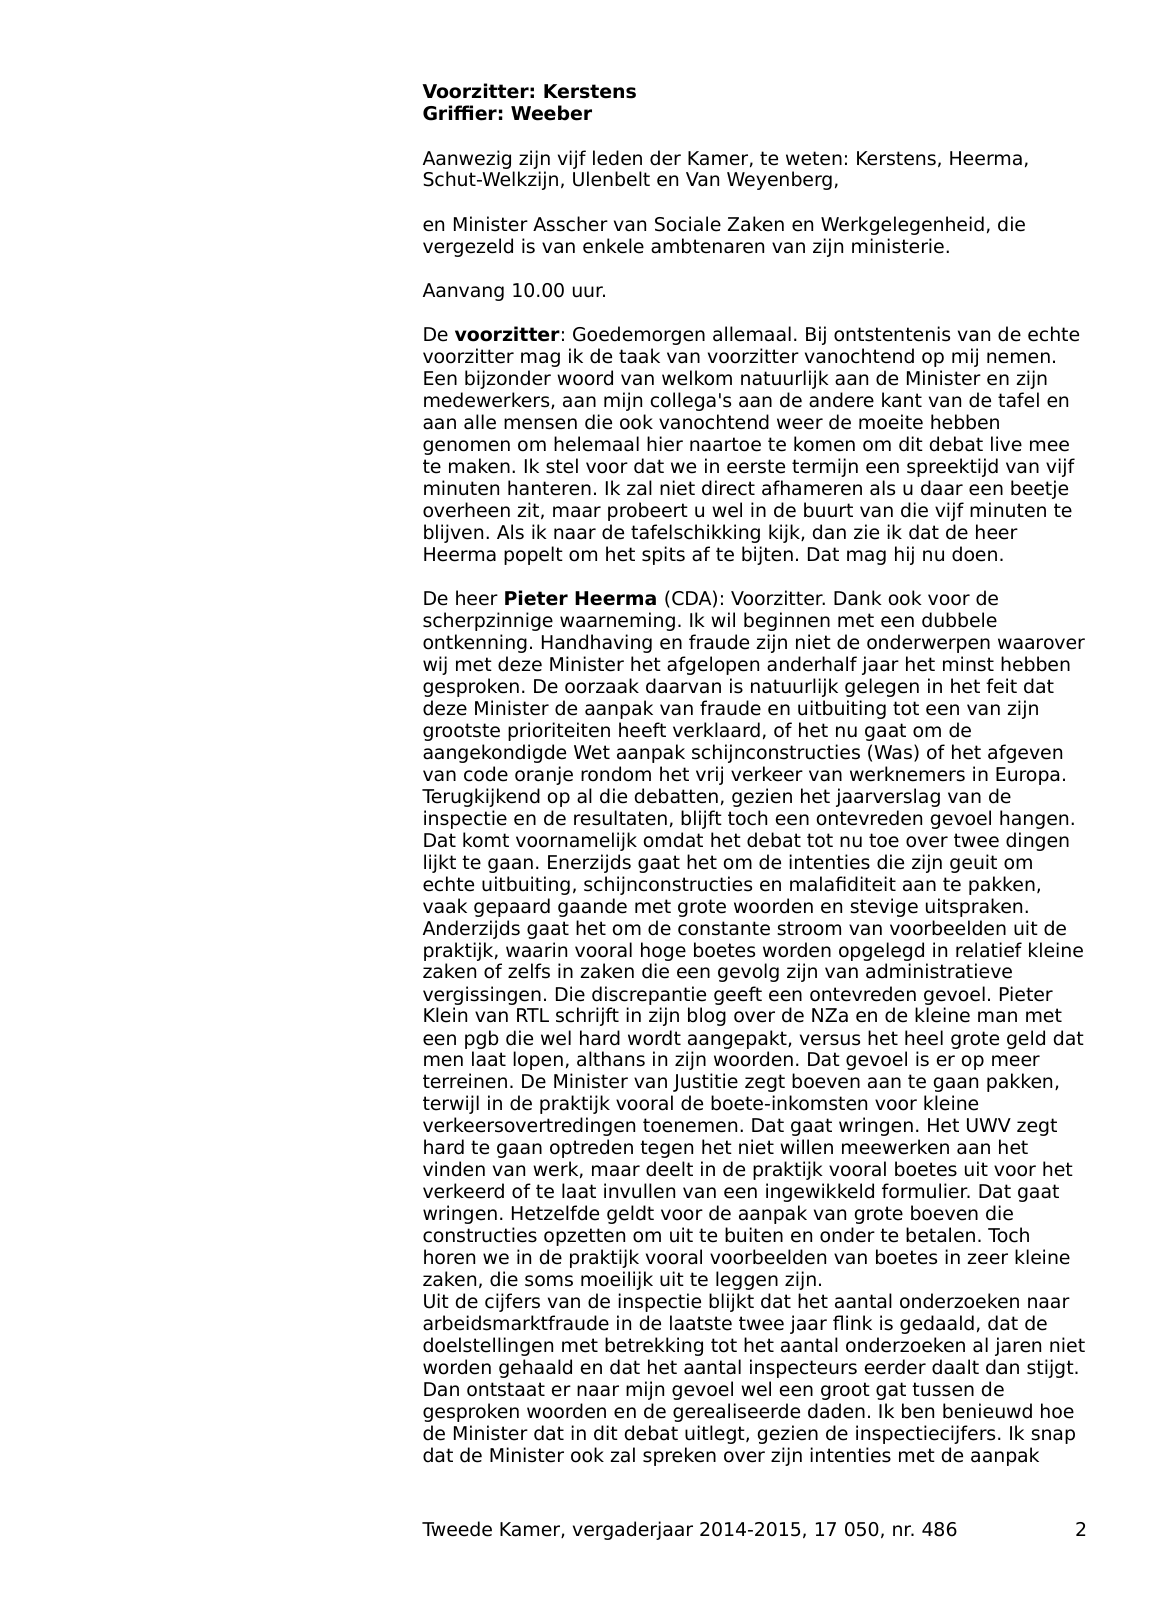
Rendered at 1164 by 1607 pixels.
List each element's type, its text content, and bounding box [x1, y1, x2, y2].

text De heer Pieter Heerma (CDA): Voorzitter. Dank ook voor de scherpzinnige waarneming. Ik wil beginnen met een dubbele ontkenning. Handhaving en fraude zijn niet de onderwerpen waarover wij met deze Minister het afgelopen anderhalf jaar het minst hebben gesproken. De oorzaak daarvan is natuurlijk gelegen in het feit dat deze Minister de aanpak van fraude en uitbuiting tot een van zijn grootste prioriteiten heeft verklaard, of het nu gaat om de aangekondigde Wet aanpak schijnconstructies (Was) of het afgeven van code oranje rondom het vrij verkeer van werknemers in Europa. [422, 588, 1087, 786]
text Griffier: Weeber [422, 103, 1087, 125]
text Aanwezig zijn vijf leden der Kamer, te weten: Kerstens, Heerma, Schut-Welkzijn, Ulenbelt en Van Weyenberg, [422, 147, 1087, 191]
text en Minister Asscher van Sociale Zaken en Werkgelegenheid, die vergezeld is van enkele ambtenaren van zijn ministerie. [422, 213, 1087, 257]
text Voorzitter: Kerstens [422, 81, 1087, 103]
text Terugkijkend op al die debatten, gezien het jaarverslag van de inspectie en de resultaten, blijft toch een ontevreden gevoel hangen. Dat komt voornamelijk omdat het debat tot nu toe over twee dingen lijkt te gaan. Enerzijds gaat het om de intenties die zijn geuit om echte uitbuiting, schijnconstructies en malafiditeit aan te pakken, vaak gepaard gaande met grote woorden en stevige uitspraken. Anderzijds gaat het om de constante stroom van voorbeelden uit de praktijk, waarin vooral hoge boetes worden opgelegd in relatief kleine zaken of zelfs in zaken die een gevolg zijn van administratieve vergissingen. Die discrepantie geeft een ontevreden gevoel. Pieter Klein van RTL schrijft in zijn blog over de NZa en de kleine man met een pgb die wel hard wordt aangepakt, versus het heel grote geld dat men laat lopen, althans in zijn woorden. Dat gevoel is er op meer terreinen. De Minister van Justitie zegt boeven aan te gaan pakken, terwijl in de praktijk vooral de boete-inkomsten voor kleine verkeersovertredingen toenemen. Dat gaat wringen. Het UWV zegt hard te gaan optreden tegen het niet willen meewerken aan het vinden van werk, maar deelt in de praktijk vooral boetes uit voor het verkeerd of te laat invullen van een ingewikkeld formulier. Dat gaat wringen. Hetzelfde geldt voor de aanpak van grote boeven die constructies opzetten om uit te buiten en onder te betalen. Toch horen we in de praktijk vooral voorbeelden van boetes in zeer kleine zaken, die soms moeilijk uit te leggen zijn. [422, 786, 1087, 1291]
text De voorzitter: Goedemorgen allemaal. Bij ontstentenis van de echte voorzitter mag ik de taak van voorzitter vanochtend op mij nemen. Een bijzonder woord van welkom natuurlijk aan de Minister en zijn medewerkers, aan mijn collega's aan de andere kant van de tafel en aan alle mensen die ook vanochtend weer de moeite hebben genomen om helemaal hier naartoe te komen om dit debat live mee te maken. Ik stel voor dat we in eerste termijn een spreektijd van vijf minuten hanteren. Ik zal niet direct afhameren als u daar een beetje overheen zit, maar probeert u wel in de buurt van die vijf minuten te blijven. Als ik naar de tafelschikking kijk, dan zie ik dat de heer Heerma popelt om het spits af te bijten. Dat mag hij nu doen. [422, 324, 1087, 566]
text Aanvang 10.00 uur. [422, 280, 1087, 302]
text Uit de cijfers van de inspectie blijkt dat het aantal onderzoeken naar arbeidsmarktfraude in de laatste twee jaar flink is gedaald, dat de doelstellingen met betrekking tot het aantal onderzoeken al jaren niet worden gehaald en dat het aantal inspecteurs eerder daalt dan stijgt. Dan ontstaat er naar mijn gevoel wel een groot gat tussen de gesproken woorden en de gerealiseerde daden. Ik ben benieuwd hoe de Minister dat in dit debat uitlegt, gezien de inspectiecijfers. Ik snap dat de Minister ook zal spreken over zijn intenties met de aanpak [422, 1291, 1087, 1467]
